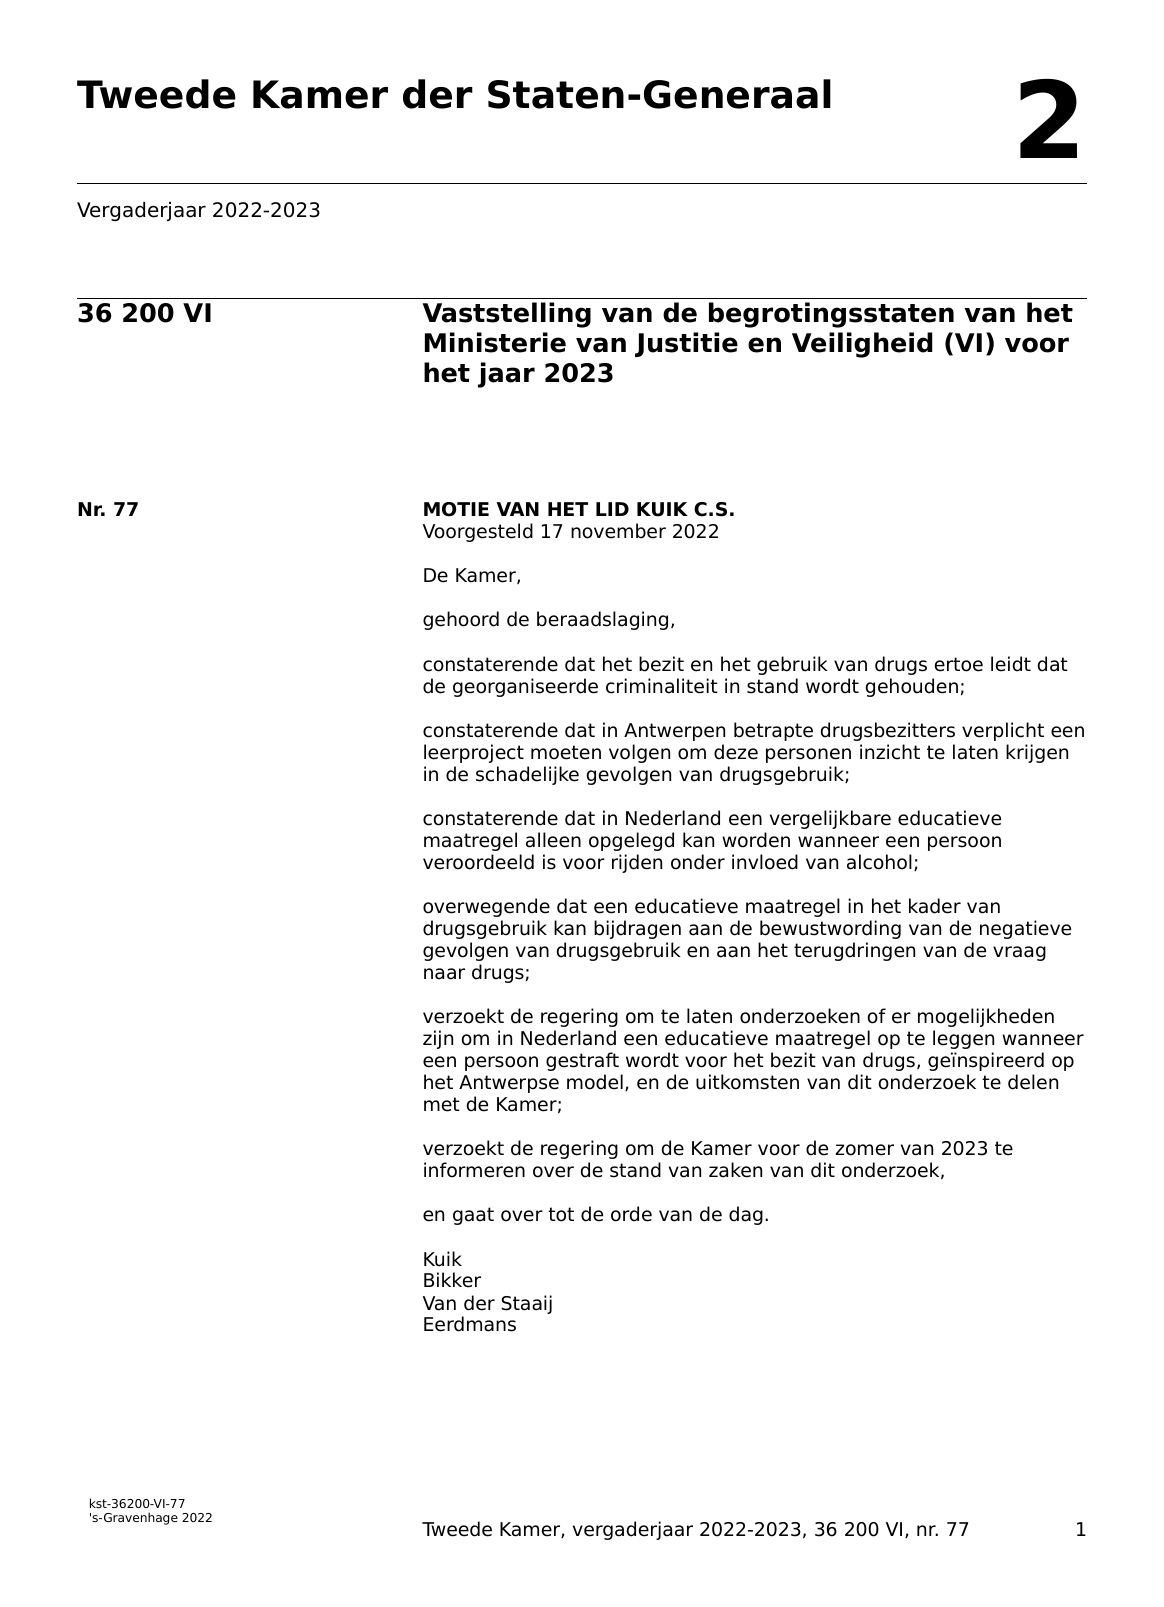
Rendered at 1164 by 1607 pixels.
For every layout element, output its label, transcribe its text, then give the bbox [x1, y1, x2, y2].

text constaterende dat het bezit en het gebruik van drugs ertoe leidt dat de georganiseerde criminaliteit in stand wordt gehouden; [422, 653, 1087, 697]
table_header Tweede Kamer der Staten-Generaal [77, 59, 886, 183]
text Bikker [422, 1270, 1087, 1292]
text en gaat over tot de orde van de dag. [422, 1204, 1087, 1226]
text verzoekt de regering om te laten onderzoeken of er mogelijkheden zijn om in Nederland een educatieve maatregel op te leggen wanneer een persoon gestraft wordt voor het bezit van drugs, geïnspireerd op het Antwerpse model, en de uitkomsten van dit onderzoek te delen met de Kamer; [422, 1006, 1087, 1116]
table_cell Vergaderjaar 2022-2023 [77, 184, 1087, 298]
subtitle 36 200 VI Vaststelling van de begrotingsstaten van het Ministerie van Justitie en Veiligheid (VI) voor het jaar 2023 [77, 299, 1087, 388]
subtitle Nr. 77 MOTIE VAN HET LID KUIK C.S. [77, 499, 1087, 521]
text De Kamer, [422, 565, 1087, 587]
table_header 2 [886, 59, 1087, 183]
text overwegende dat een educatieve maatregel in het kader van drugsgebruik kan bijdragen aan de bewustwording van de negatieve gevolgen van drugsgebruik en aan het terugdringen van de vraag naar drugs; [422, 896, 1087, 984]
text 's-Gravenhage 2022 [88, 1511, 323, 1525]
text constaterende dat in Antwerpen betrapte drugsbezitters verplicht een leerproject moeten volgen om deze personen inzicht te laten krijgen in de schadelijke gevolgen van drugsgebruik; [422, 720, 1087, 786]
text Voorgesteld 17 november 2022 [422, 521, 1087, 543]
text Eerdmans [422, 1314, 1087, 1336]
text gehoord de beraadslaging, [422, 609, 1087, 631]
text Kuik [422, 1248, 1087, 1270]
text kst-36200-VI-77 [88, 1497, 323, 1511]
text constaterende dat in Nederland een vergelijkbare educatieve maatregel alleen opgelegd kan worden wanneer een persoon veroordeeld is voor rijden onder invloed van alcohol; [422, 808, 1087, 874]
text Van der Staaij [422, 1292, 1087, 1314]
text verzoekt de regering om de Kamer voor de zomer van 2023 te informeren over de stand van zaken van dit onderzoek, [422, 1138, 1087, 1182]
